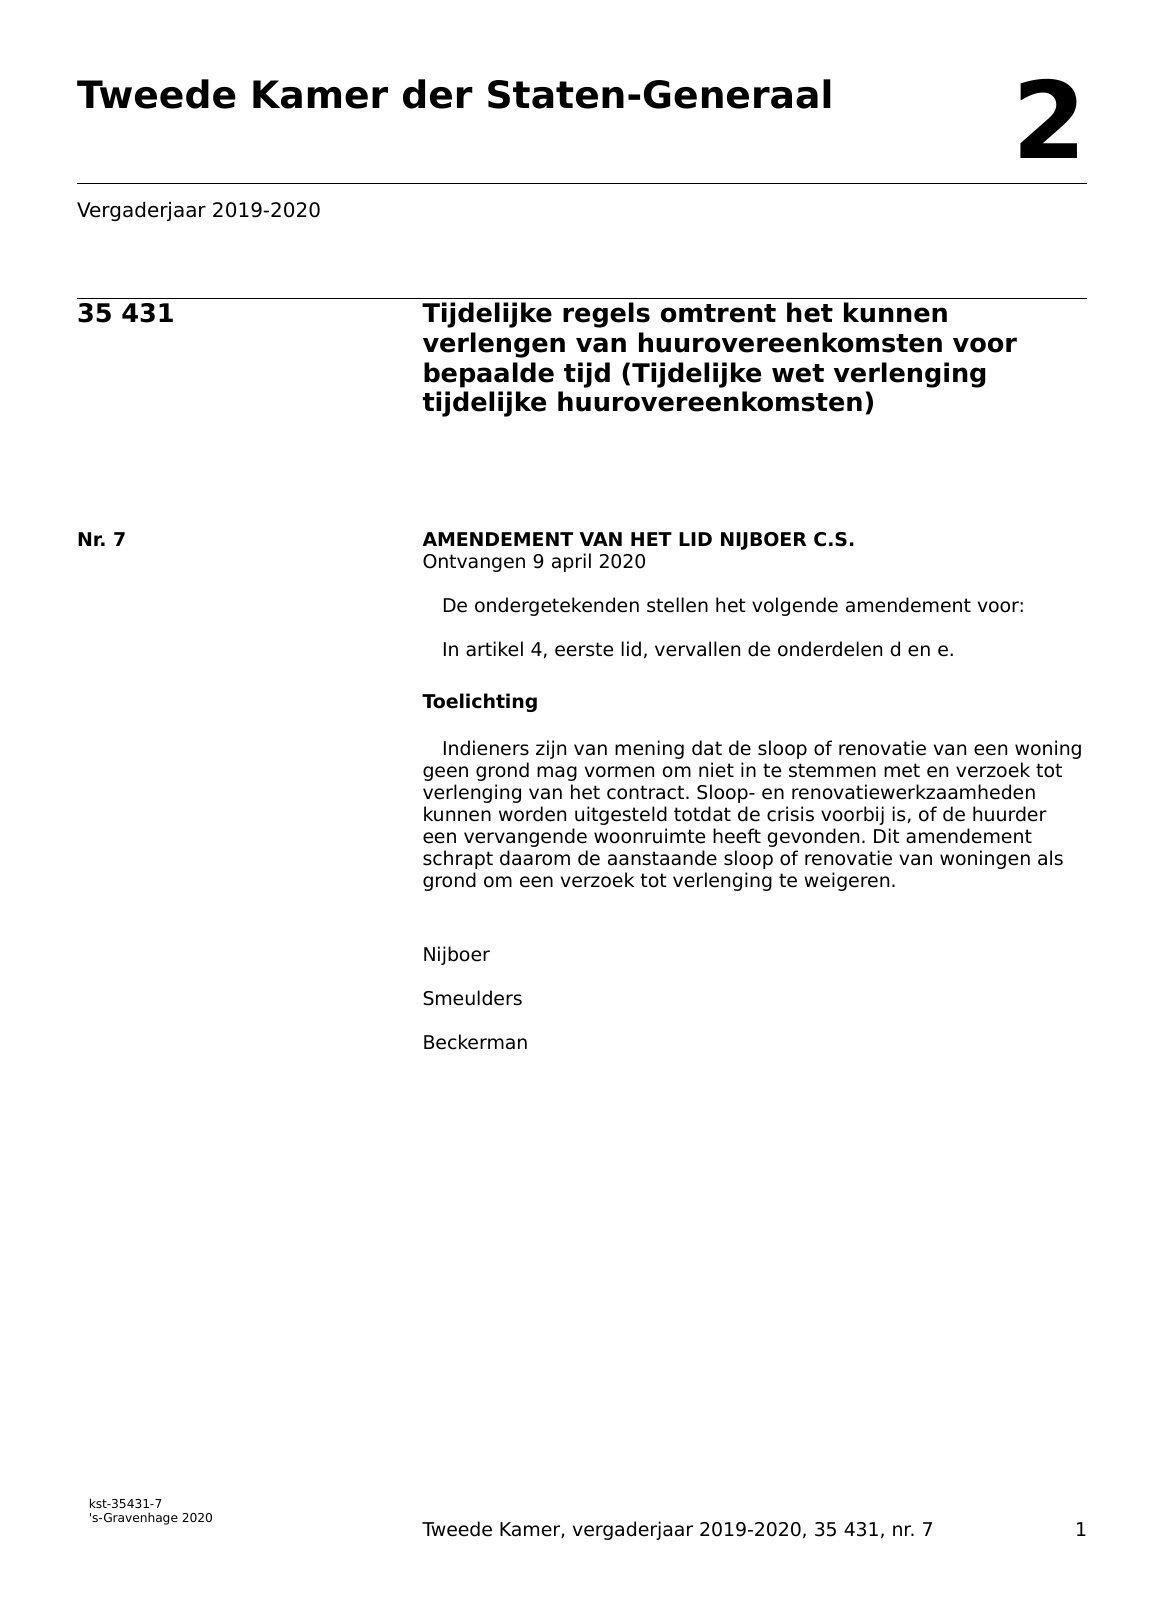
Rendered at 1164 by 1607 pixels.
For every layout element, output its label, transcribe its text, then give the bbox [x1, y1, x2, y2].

table_header Tweede Kamer der Staten-Generaal [77, 59, 886, 183]
table_header 2 [886, 59, 1087, 183]
text Nijboer Smeulders Beckerman [422, 922, 1087, 1054]
subtitle Toelichting [422, 691, 1087, 713]
text De ondergetekenden stellen het volgende amendement voor: [422, 595, 1087, 617]
subtitle Nr. 7 AMENDEMENT VAN HET LID NIJBOER C.S. [77, 529, 1087, 551]
text 's-Gravenhage 2020 [88, 1511, 323, 1525]
text In artikel 4, eerste lid, vervallen de onderdelen d en e. [422, 639, 1087, 661]
text Indieners zijn van mening dat de sloop of renovatie van een woning geen grond mag vormen om niet in te stemmen met en verzoek tot verlenging van het contract. Sloop- en renovatiewerkzaamheden kunnen worden uitgesteld totdat de crisis voorbij is, of de huurder een vervangende woonruimte heeft gevonden. Dit amendement schrapt daarom de aanstaande sloop of renovatie van woningen als grond om een verzoek tot verlenging te weigeren. [422, 738, 1087, 892]
table_cell Vergaderjaar 2019-2020 [77, 184, 1087, 298]
text kst-35431-7 [88, 1497, 323, 1511]
subtitle 35 431 Tijdelijke regels omtrent het kunnen verlengen van huurovereenkomsten voor bepaalde tijd (Tijdelijke wet verlenging tijdelijke huurovereenkomsten) [77, 299, 1087, 418]
text Ontvangen 9 april 2020 [422, 551, 1087, 573]
